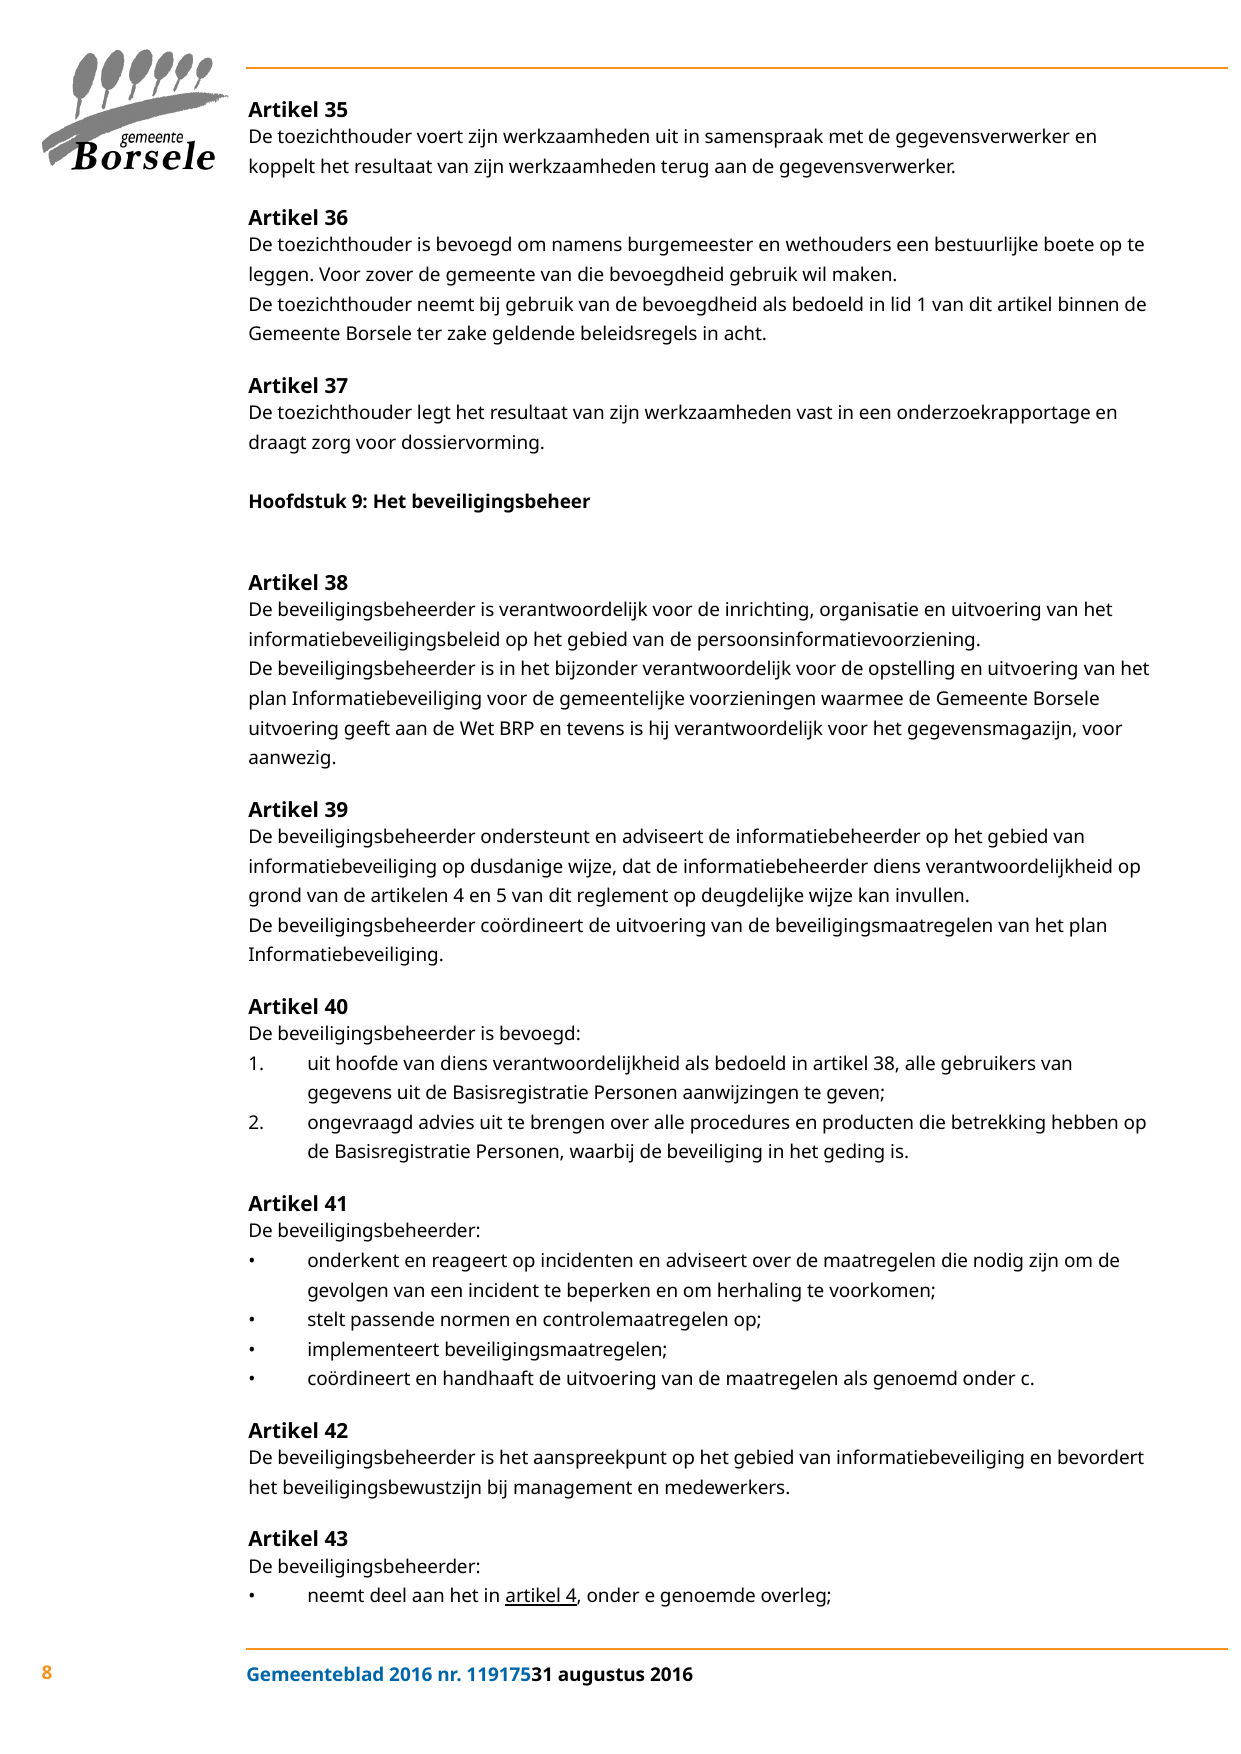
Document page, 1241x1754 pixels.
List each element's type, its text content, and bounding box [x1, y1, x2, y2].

text Hoofdstuk 9: Het beveiligingsbeheer [248, 488, 1152, 514]
text De beveiligingsbeheerder is bevoegd: [248, 1020, 1152, 1046]
text Artikel 35 [248, 95, 1152, 123]
text De beveiligingsbeheerder coördineert de uitvoering van de beveiligingsmaatregelen van het plan Informatiebeveiliging. [248, 912, 1152, 967]
text De beveiligingsbeheerder is in het bijzonder verantwoordelijk voor de opstelling en uitvoering van het plan Informatiebeveiliging voor de gemeentelijke voorzieningen waarmee de Gemeente Borsele uitvoering geeft aan de Wet BRP en tevens is hij verantwoordelijk voor het gegevensmagazijn, voor aanwezig. [248, 656, 1152, 770]
text Artikel 36 [248, 203, 1152, 232]
text De beveiligingsbeheerder: [248, 1218, 1152, 1243]
list uit hoofde van diens verantwoordelijkheid als bedoeld in artikel 38, alle gebruikers van gegevens uit de Basisregistratie Personen aanwijzingen te geven; [248, 1050, 1152, 1105]
text De toezichthouder neemt bij gebruik van de bevoegdheid als bedoeld in lid 1 van dit artikel binnen de Gemeente Borsele ter zake geldende beleidsregels in acht. [248, 291, 1152, 346]
text De toezichthouder voert zijn werkzaamheden uit in samenspraak met de gegevensverwerker en koppelt het resultaat van zijn werkzaamheden terug aan de gegevensverwerker. [248, 123, 1152, 178]
text Artikel 43 [248, 1524, 1152, 1553]
text De beveiligingsbeheerder: [248, 1553, 1152, 1578]
list onderkent en reageert op incidenten en adviseert over de maatregelen die nodig zijn om de gevolgen van een incident te beperken en om herhaling te voorkomen; [248, 1247, 1152, 1302]
list stelt passende normen en controlemaatregelen op; [248, 1306, 1152, 1332]
picture [41, 47, 231, 172]
text Artikel 39 [248, 795, 1152, 823]
text De beveiligingsbeheerder is verantwoordelijk voor de inrichting, organisatie en uitvoering van het informatiebeveiligingsbeleid op het gebied van de persoonsinformatievoorziening. [248, 596, 1152, 652]
list ongevraagd advies uit te brengen over alle procedures en producten die betrekking hebben op de Basisregistratie Personen, waarbij de beveiliging in het geding is. [248, 1109, 1152, 1164]
text Artikel 37 [248, 371, 1152, 399]
list coördineert en handhaaft de uitvoering van de maatregelen als genoemd onder c. [248, 1366, 1152, 1391]
text De toezichthouder legt het resultaat van zijn werkzaamheden vast in een onderzoekrapportage en draagt zorg voor dossiervorming. [248, 399, 1152, 454]
text De beveiligingsbeheerder is het aanspreekpunt op het gebied van informatiebeveiliging en bevordert het beveiligingsbewustzijn bij management en medewerkers. [248, 1444, 1152, 1500]
text De toezichthouder is bevoegd om namens burgemeester en wethouders een bestuurlijke boete op te leggen. Voor zover de gemeente van die bevoegdheid gebruik wil maken. [248, 232, 1152, 287]
text De beveiligingsbeheerder ondersteunt en adviseert de informatiebeheerder op het gebied van informatiebeveiliging op dusdanige wijze, dat de informatiebeheerder diens verantwoordelijkheid op grond van de artikelen 4 en 5 van dit reglement op deugdelijke wijze kan invullen. [248, 823, 1152, 908]
text Artikel 42 [248, 1416, 1152, 1444]
list implementeert beveiligingsmaatregelen; [248, 1336, 1152, 1362]
text Artikel 38 [248, 568, 1152, 596]
text Artikel 41 [248, 1189, 1152, 1218]
text Artikel 40 [248, 992, 1152, 1020]
list neemt deel aan het in artikel 4, onder e genoemde overleg; [248, 1582, 1152, 1608]
